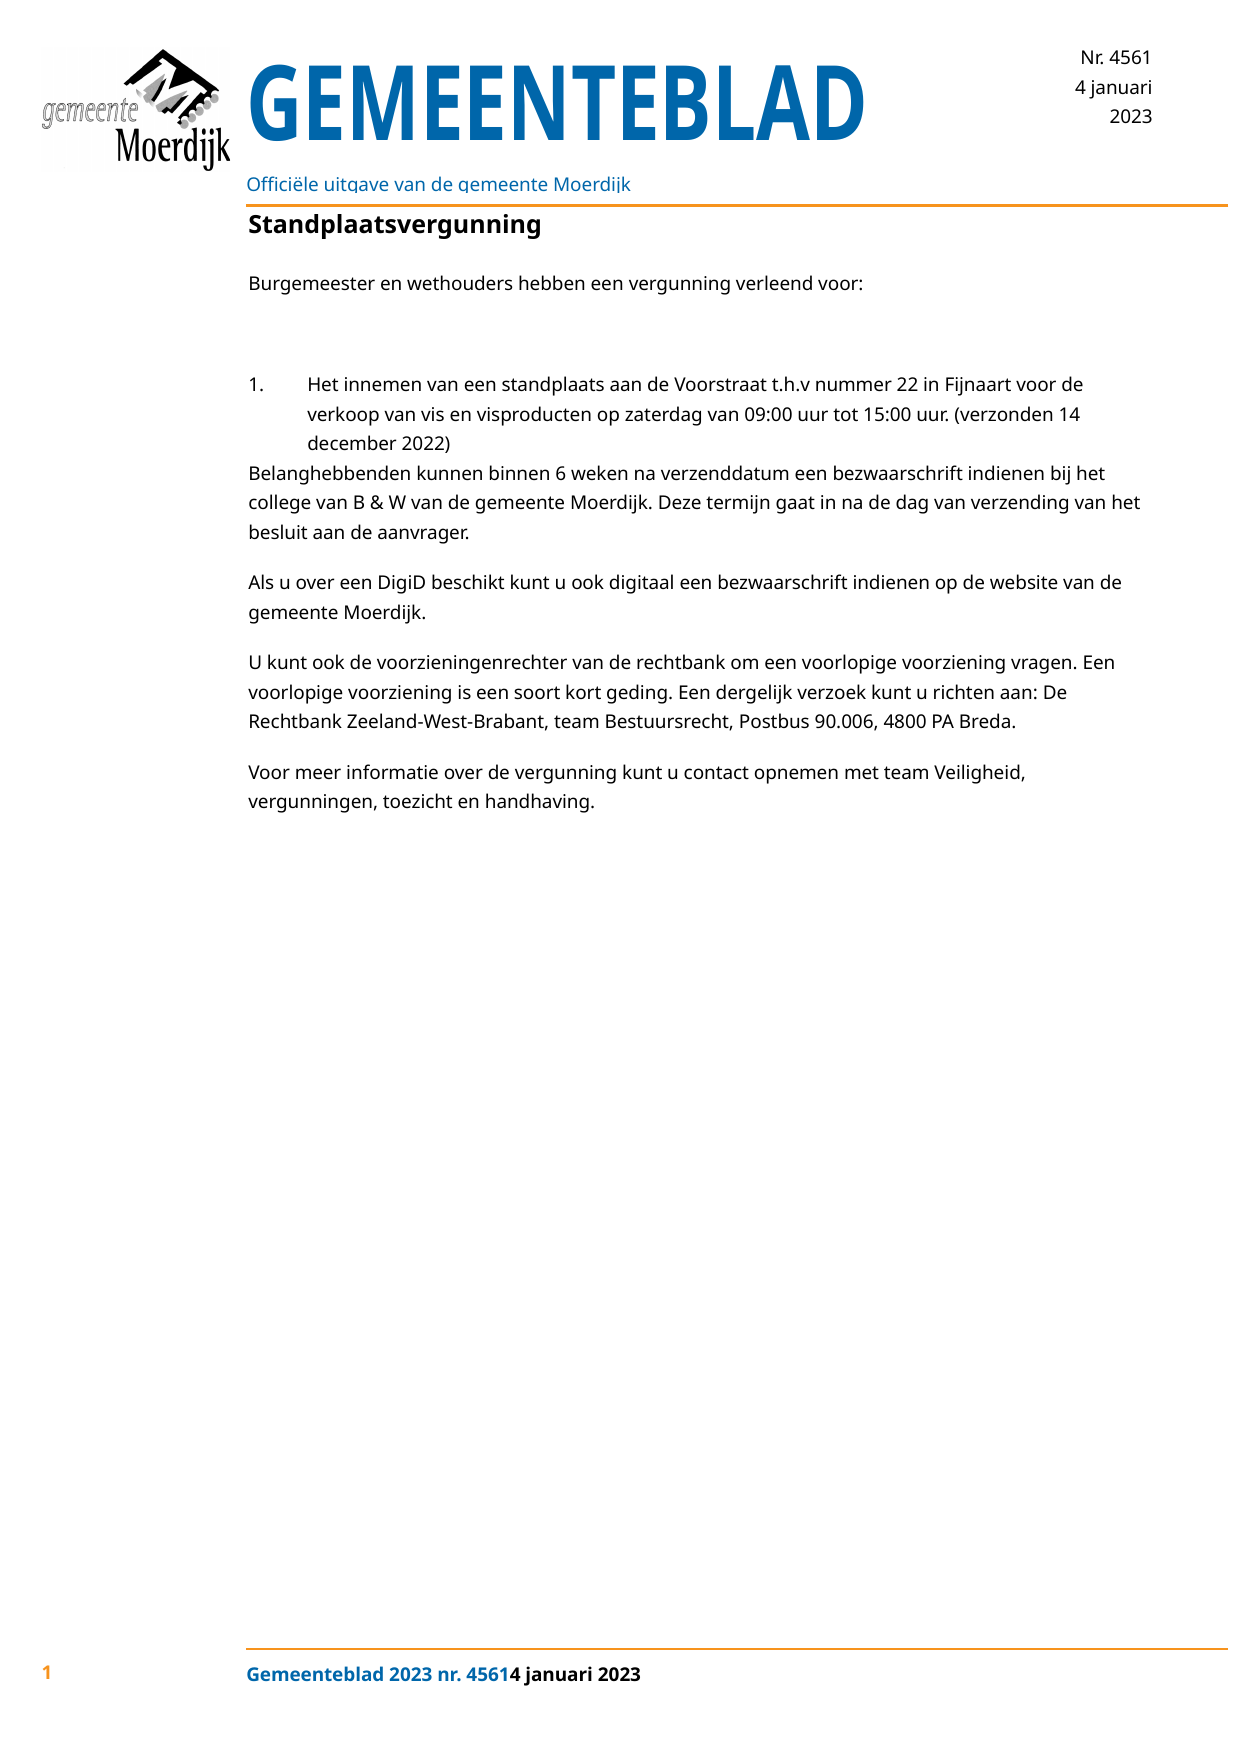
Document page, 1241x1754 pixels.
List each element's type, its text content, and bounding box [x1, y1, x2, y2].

text Voor meer informatie over de vergunning kunt u contact opnemen met team Veiligheid, vergunningen, toezicht en handhaving. [248, 759, 1152, 814]
text Burgemeester en wethouders hebben een ­vergunning verleend voor: [248, 270, 1152, 296]
text U kunt ook de voorzieningenrechter van de rechtbank om een voorlopige voorziening vragen. Een voorlopige voorziening is een soort kort geding. Een dergelijk verzoek kunt u richten aan: De Rechtbank Zeeland-West-Brabant, team Bestuursrecht, Postbus 90.006, 4800 PA Breda. [248, 649, 1152, 734]
text Belanghebbenden kunnen binnen 6 weken na verzenddatum een bezwaarschrift indienen bij het college van B & W van de gemeente Moerdijk. Deze termijn gaat in na de dag van verzending van het besluit aan de aanvrager. [248, 460, 1152, 545]
text Standplaatsvergunning [248, 207, 1152, 241]
list Het innemen van een standplaats aan de Voorstraat t.h.v nummer 22 in Fijnaart voor de verkoop van vis en visproducten op zaterdag van 09:00 uur tot 15:00 uur. (verzonden 14 december 2022) [248, 371, 1152, 456]
text Als u over een DigiD beschikt kunt u ook digitaal een bezwaarschrift indienen op de website van de gemeente Moerdijk. [248, 569, 1152, 625]
picture [41, 47, 231, 172]
